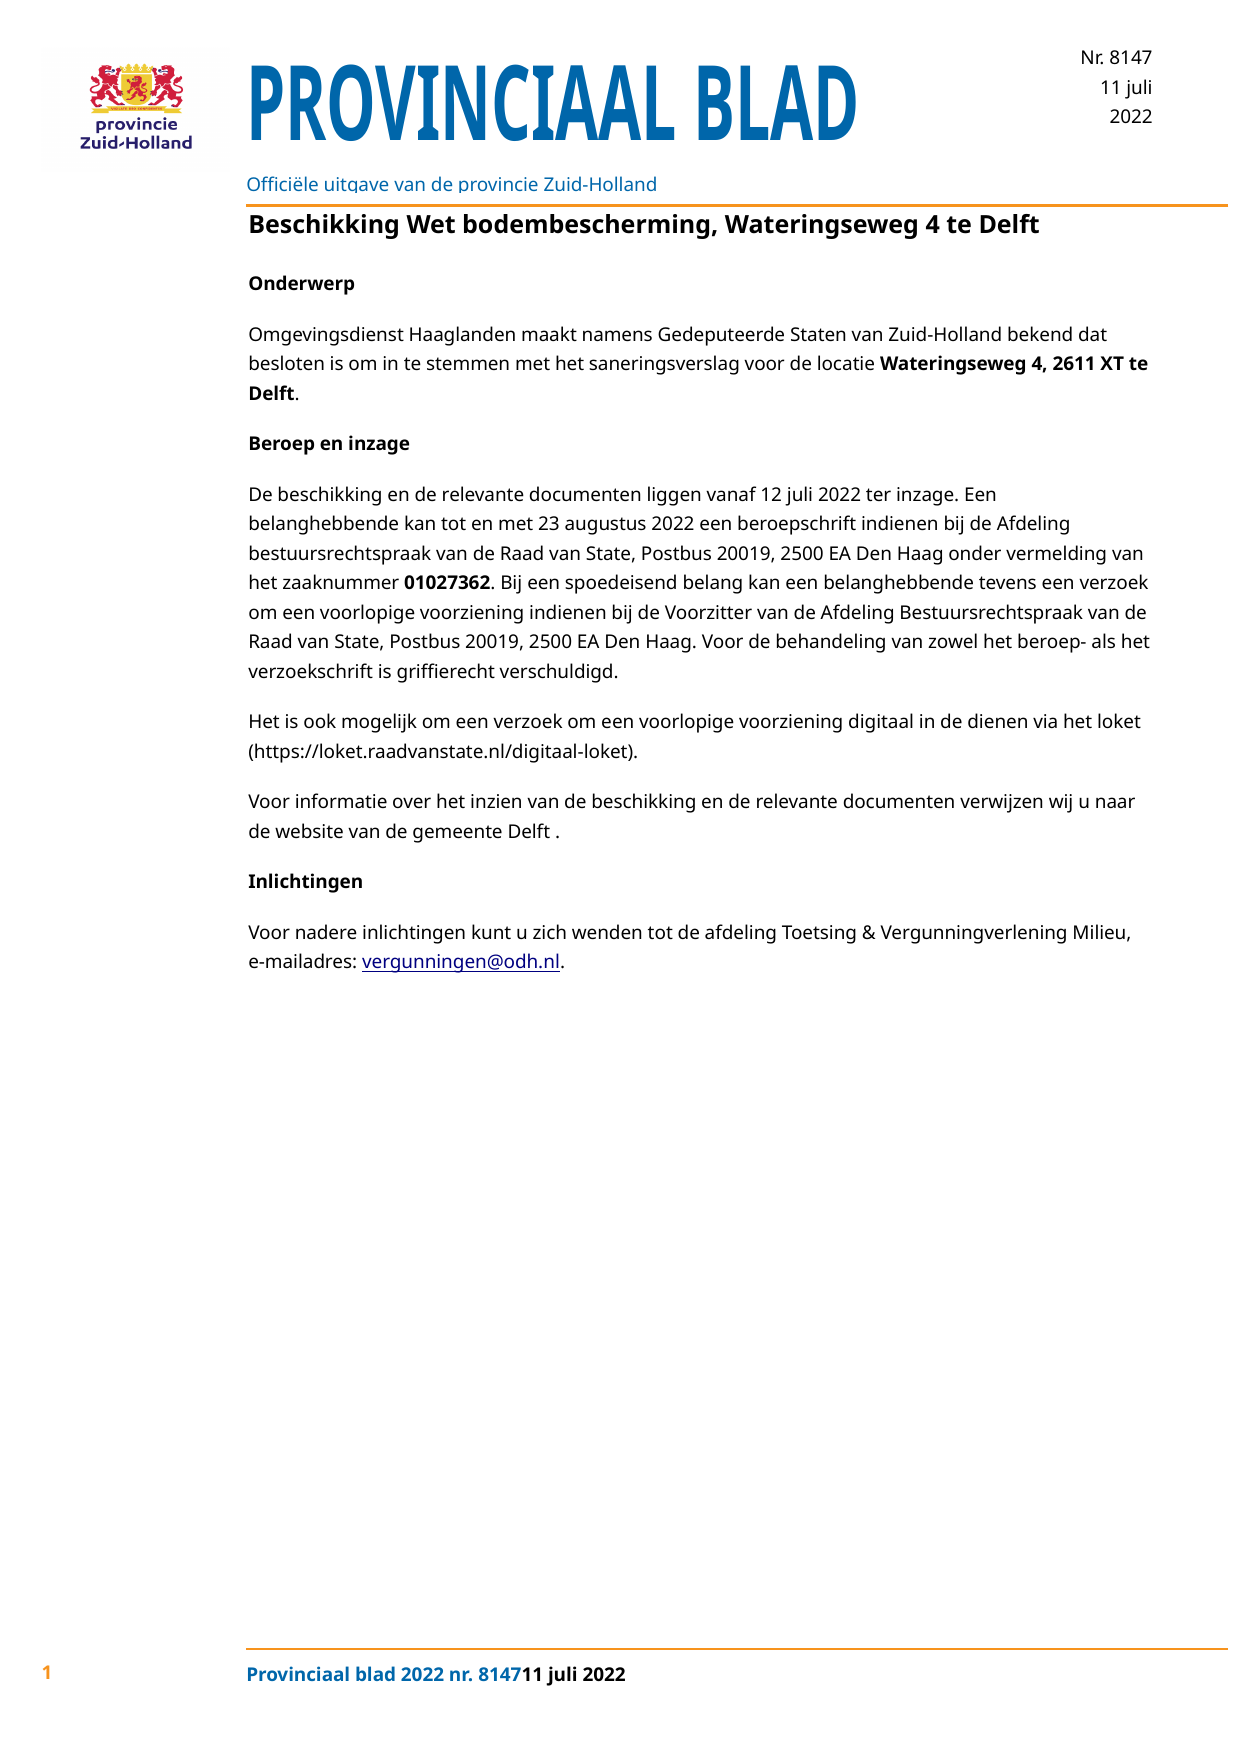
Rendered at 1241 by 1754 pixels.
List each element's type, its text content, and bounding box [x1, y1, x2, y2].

text Beschikking Wet bodembescherming, Wateringseweg 4 te Delft [248, 207, 1152, 241]
text Inlichtingen [248, 869, 1152, 894]
text De beschikking en de relevante documenten liggen vanaf 12 juli 2022 ter inzage. Een belanghebbende kan tot en met 23 augustus 2022 een beroepschrift indienen bij de Afdeling bestuursrechtspraak van de Raad van State, Postbus 20019, 2500 EA Den Haag onder vermelding van het zaaknummer 01027362. Bij een spoedeisend belang kan een belanghebbende tevens een verzoek om een voorlopige voorziening indienen bij de Voorzitter van de Afdeling Bestuursrechtspraak van de Raad van State, Postbus 20019, 2500 EA Den Haag. Voor de behandeling van zowel het beroep- als het verzoekschrift is griffierecht verschuldigd. [248, 481, 1152, 684]
picture [41, 47, 231, 172]
text Voor nadere inlichtingen kunt u zich wenden tot de afdeling Toetsing & Vergunningverlening Milieu, e-mailadres: vergunningen@odh.nl. [248, 919, 1152, 974]
text Beroep en inzage [248, 430, 1152, 456]
text Voor informatie over het inzien van de beschikking en de relevante documenten verwijzen wij u naar de website van de gemeente Delft . [248, 789, 1152, 844]
text Onderwerp [248, 270, 1152, 296]
text Omgevingsdienst Haaglanden maakt namens Gedeputeerde Staten van Zuid-Holland bekend dat besloten is om in te stemmen met het saneringsverslag voor de locatie Wateringseweg 4, 2611 XT te Delft. [248, 321, 1152, 406]
text Het is ook mogelijk om een verzoek om een voorlopige voorziening digitaal in de dienen via het loket (https://loket.raadvanstate.nl/digitaal-loket). [248, 709, 1152, 764]
